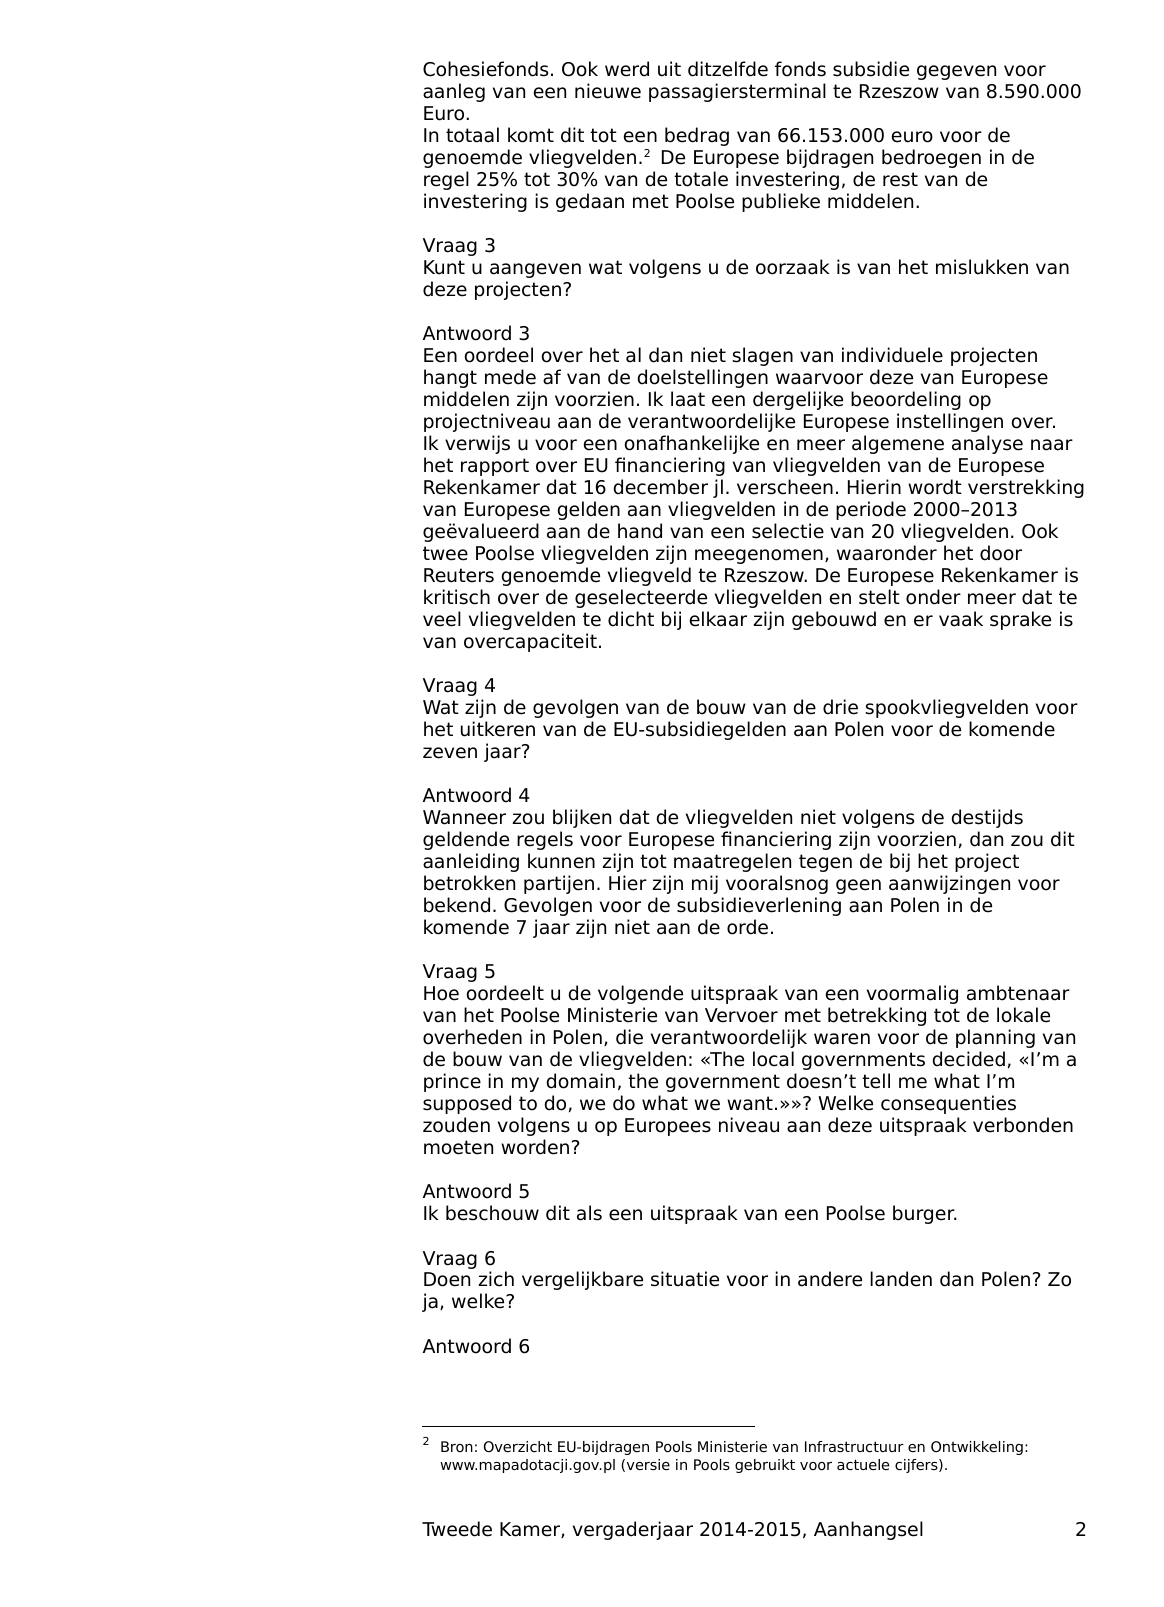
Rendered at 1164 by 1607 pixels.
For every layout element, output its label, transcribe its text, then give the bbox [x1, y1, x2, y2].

text Een oordeel over het al dan niet slagen van individuele projecten hangt mede af van de doelstellingen waarvoor deze van Europese middelen zijn voorzien. Ik laat een dergelijke beoordeling op projectniveau aan de verantwoordelijke Europese instellingen over. [422, 345, 1087, 433]
text Antwoord 6 [422, 1336, 1087, 1357]
text Cohesiefonds. Ook werd uit ditzelfde fonds subsidie gegeven voor aanleg van een nieuwe passagiersterminal te Rzeszow van 8.590.000 Euro. [422, 59, 1087, 125]
text Hoe oordeelt u de volgende uitspraak van een voormalig ambtenaar van het Poolse Ministerie van Vervoer met betrekking tot de lokale overheden in Polen, die verantwoordelijk waren voor de planning van de bouw van de vliegvelden: «The local governments decided, «I’m a prince in my domain, the government doesn’t tell me what I’m supposed to do, we do what we want.»»? Welke consequenties zouden volgens u op Europees niveau aan deze uitspraak verbonden moeten worden? [422, 983, 1087, 1159]
text Bron: Overzicht EU-bijdragen Pools Ministerie van Infrastructuur en Ontwikkeling: www.mapadotacji.gov.pl (versie in Pools gebruikt voor actuele cijfers). [422, 1435, 1087, 1474]
text Antwoord 3 [422, 323, 1087, 345]
text Ik verwijs u voor een onafhankelijke en meer algemene analyse naar het rapport over EU financiering van vliegvelden van de Europese Rekenkamer dat 16 december jl. verscheen. Hierin wordt verstrekking van Europese gelden aan vliegvelden in de periode 2000–2013 geëvalueerd aan de hand van een selectie van 20 vliegvelden. Ook twee Poolse vliegvelden zijn meegenomen, waaronder het door Reuters genoemde vliegveld te Rzeszow. De Europese Rekenkamer is kritisch over de geselecteerde vliegvelden en stelt onder meer dat te veel vliegvelden te dicht bij elkaar zijn gebouwd en er vaak sprake is van overcapaciteit. [422, 433, 1087, 653]
text Wanneer zou blijken dat de vliegvelden niet volgens de destijds geldende regels voor Europese financiering zijn voorzien, dan zou dit aanleiding kunnen zijn tot maatregelen tegen de bij het project betrokken partijen. Hier zijn mij vooralsnog geen aanwijzingen voor bekend. Gevolgen voor de subsidieverlening aan Polen in de komende 7 jaar zijn niet aan de orde. [422, 807, 1087, 939]
text Kunt u aangeven wat volgens u de oorzaak is van het mislukken van deze projecten? [422, 257, 1087, 301]
text Vraag 5 [422, 961, 1087, 983]
text Ik beschouw dit als een uitspraak van een Poolse burger. [422, 1203, 1087, 1225]
text Vraag 6 [422, 1247, 1087, 1269]
text Vraag 3 [422, 235, 1087, 257]
text Doen zich vergelijkbare situatie voor in andere landen dan Polen? Zo ja, welke? [422, 1269, 1087, 1313]
text Vraag 4 [422, 675, 1087, 697]
text Wat zijn de gevolgen van de bouw van de drie spookvliegvelden voor het uitkeren van de EU-subsidiegelden aan Polen voor de komende zeven jaar? [422, 697, 1087, 763]
text In totaal komt dit tot een bedrag van 66.153.000 euro voor de genoemde vliegvelden. De Europese bijdragen bedroegen in de regel 25% tot 30% van de totale investering, de rest van de investering is gedaan met Poolse publieke middelen. [422, 125, 1087, 213]
text Antwoord 5 [422, 1181, 1087, 1203]
text Antwoord 4 [422, 785, 1087, 807]
